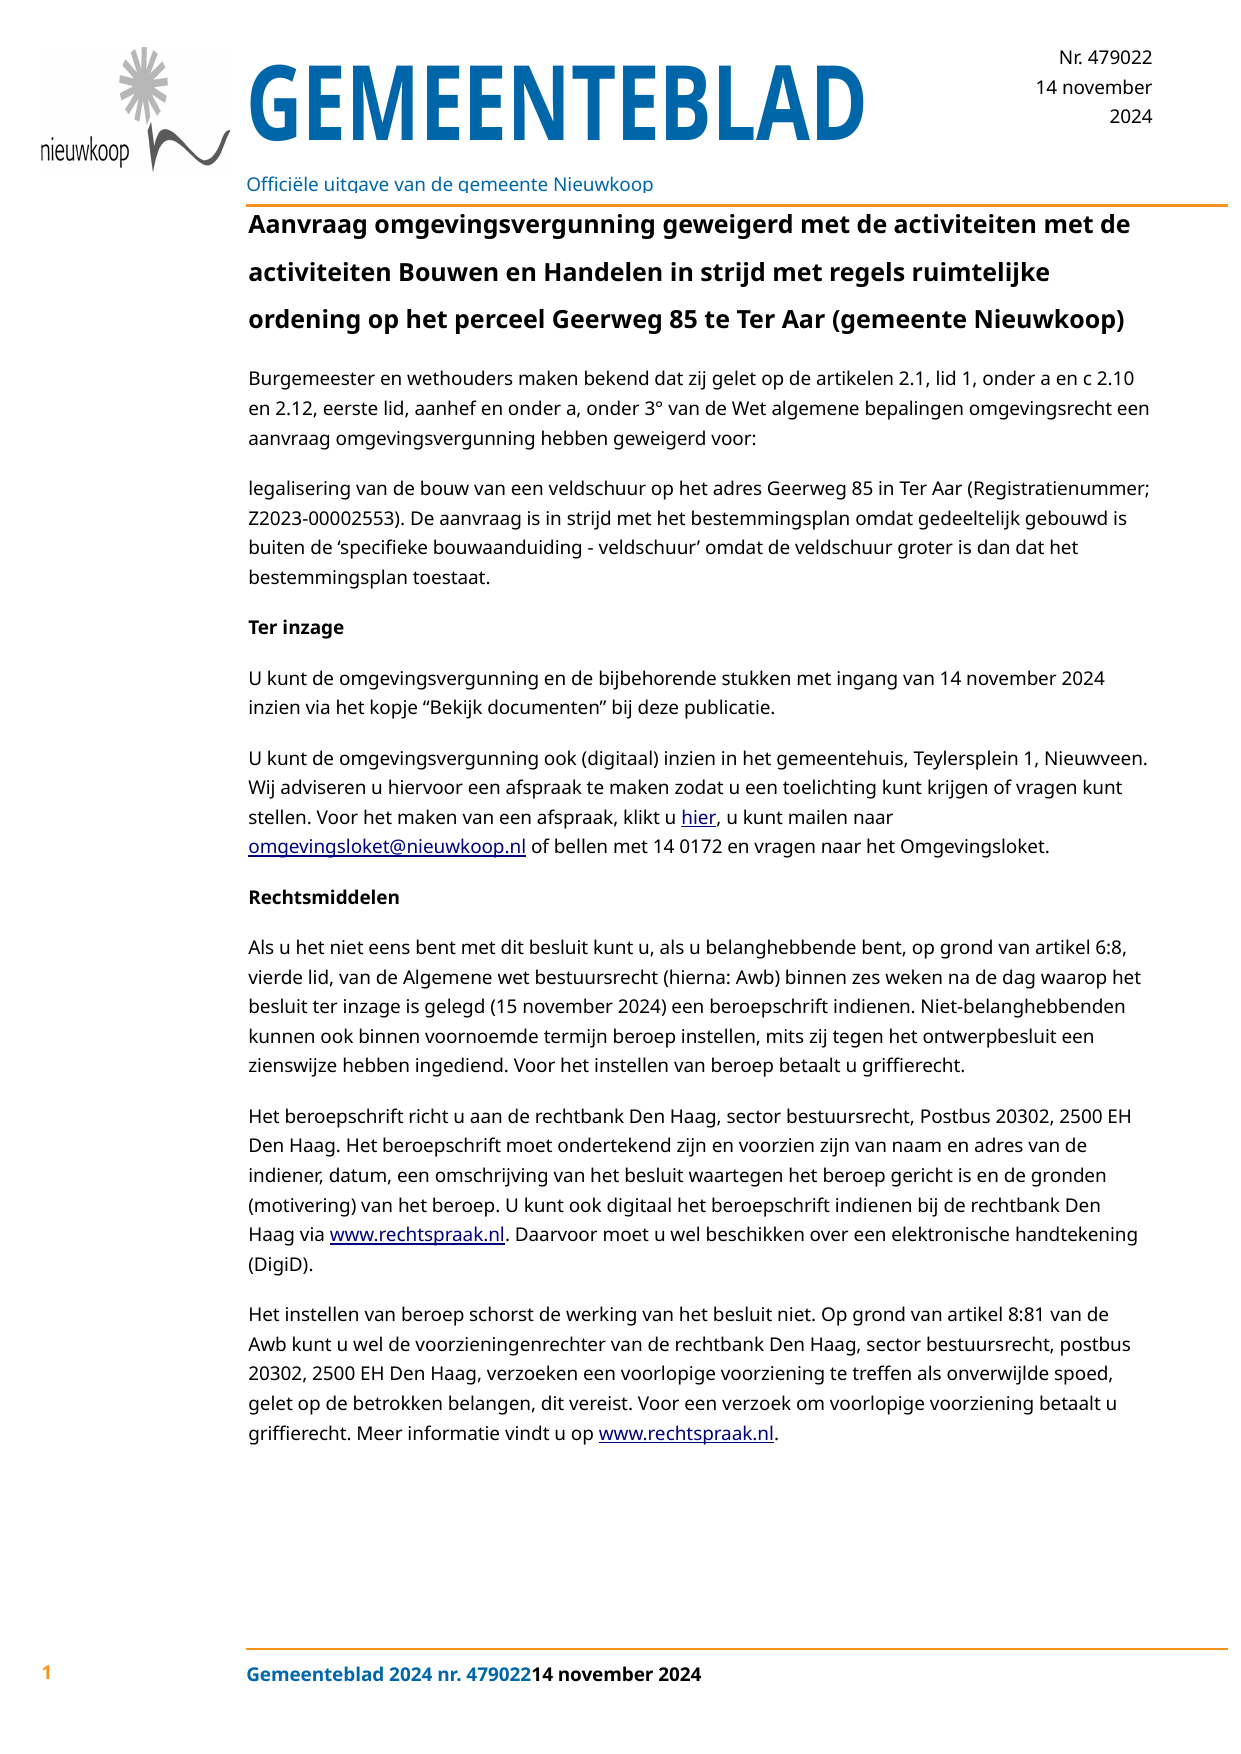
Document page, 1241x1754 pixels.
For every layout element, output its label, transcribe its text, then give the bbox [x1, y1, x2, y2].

picture [41, 47, 231, 172]
text U kunt de omgevingsvergunning en de bijbehorende stukken met ingang van 14 november 2024 inzien via het kopje “Bekijk documenten” bij deze publicatie. [248, 665, 1152, 720]
text Aanvraag omgevingsvergunning geweigerd met de activiteiten met de activiteiten Bouwen en Handelen in strijd met regels ruimtelijke ordening op het perceel Geerweg 85 te Ter Aar (gemeente Nieuwkoop) [248, 207, 1152, 336]
text Als u het niet eens bent met dit besluit kunt u, als u belanghebbende bent, op grond van artikel 6:8, vierde lid, van de Algemene wet bestuursrecht (hierna: Awb) binnen zes weken na de dag waarop het besluit ter inzage is gelegd (15 november 2024) een beroepschrift indienen. Niet-belanghebbenden kunnen ook binnen voornoemde termijn beroep instellen, mits zij tegen het ontwerpbesluit een zienswijze hebben ingediend. Voor het instellen van beroep betaalt u griffierecht. [248, 934, 1152, 1078]
text Burgemeester en wethouders maken bekend dat zij gelet op de artikelen 2.1, lid 1, onder a en c 2.10 en 2.12, eerste lid, aanhef en onder a, onder 3° van de Wet algemene bepalingen omgevingsrecht een aanvraag omgevingsvergunning hebben geweigerd voor: [248, 366, 1152, 450]
text Het instellen van beroep schorst de werking van het besluit niet. Op grond van artikel 8:81 van de Awb kunt u wel de voorzieningenrechter van de rechtbank Den Haag, sector bestuursrecht, postbus 20302, 2500 EH Den Haag, verzoeken een voorlopige voorziening te treffen als onverwijlde spoed, gelet op de betrokken belangen, dit vereist. Voor een verzoek om voorlopige voorziening betaalt u griffierecht. Meer informatie vindt u op www.rechtspraak.nl. [248, 1301, 1152, 1445]
text Het beroepschrift richt u aan de rechtbank Den Haag, sector bestuursrecht, Postbus 20302, 2500 EH Den Haag. Het beroepschrift moet ondertekend zijn en voorzien zijn van naam en adres van de indiener, datum, een omschrijving van het besluit waartegen het beroep gericht is en de gronden (motivering) van het beroep. U kunt ook digitaal het beroepschrift indienen bij de rechtbank Den Haag via www.rechtspraak.nl. Daarvoor moet u wel beschikken over een elektronische handtekening (DigiD). [248, 1103, 1152, 1277]
text Ter inzage [248, 614, 1152, 640]
text legalisering van de bouw van een veldschuur op het adres Geerweg 85 in Ter Aar (Registratienummer; Z2023-00002553). De aanvraag is in strijd met het bestemmingsplan omdat gedeeltelijk gebouwd is buiten de ‘specifieke bouwaanduiding - veldschuur’ omdat de veldschuur groter is dan dat het bestemmingsplan toestaat. [248, 475, 1152, 589]
text Rechtsmiddelen [248, 884, 1152, 909]
text U kunt de omgevingsvergunning ook (digitaal) inzien in het gemeentehuis, Teylersplein 1, Nieuwveen. Wij adviseren u hiervoor een afspraak te maken zodat u een toelichting kunt krijgen of vragen kunt stellen. Voor het maken van een afspraak, klikt u hier, u kunt mailen naar omgevingsloket@nieuwkoop.nl of bellen met 14 0172 en vragen naar het Omgevingsloket. [248, 745, 1152, 859]
